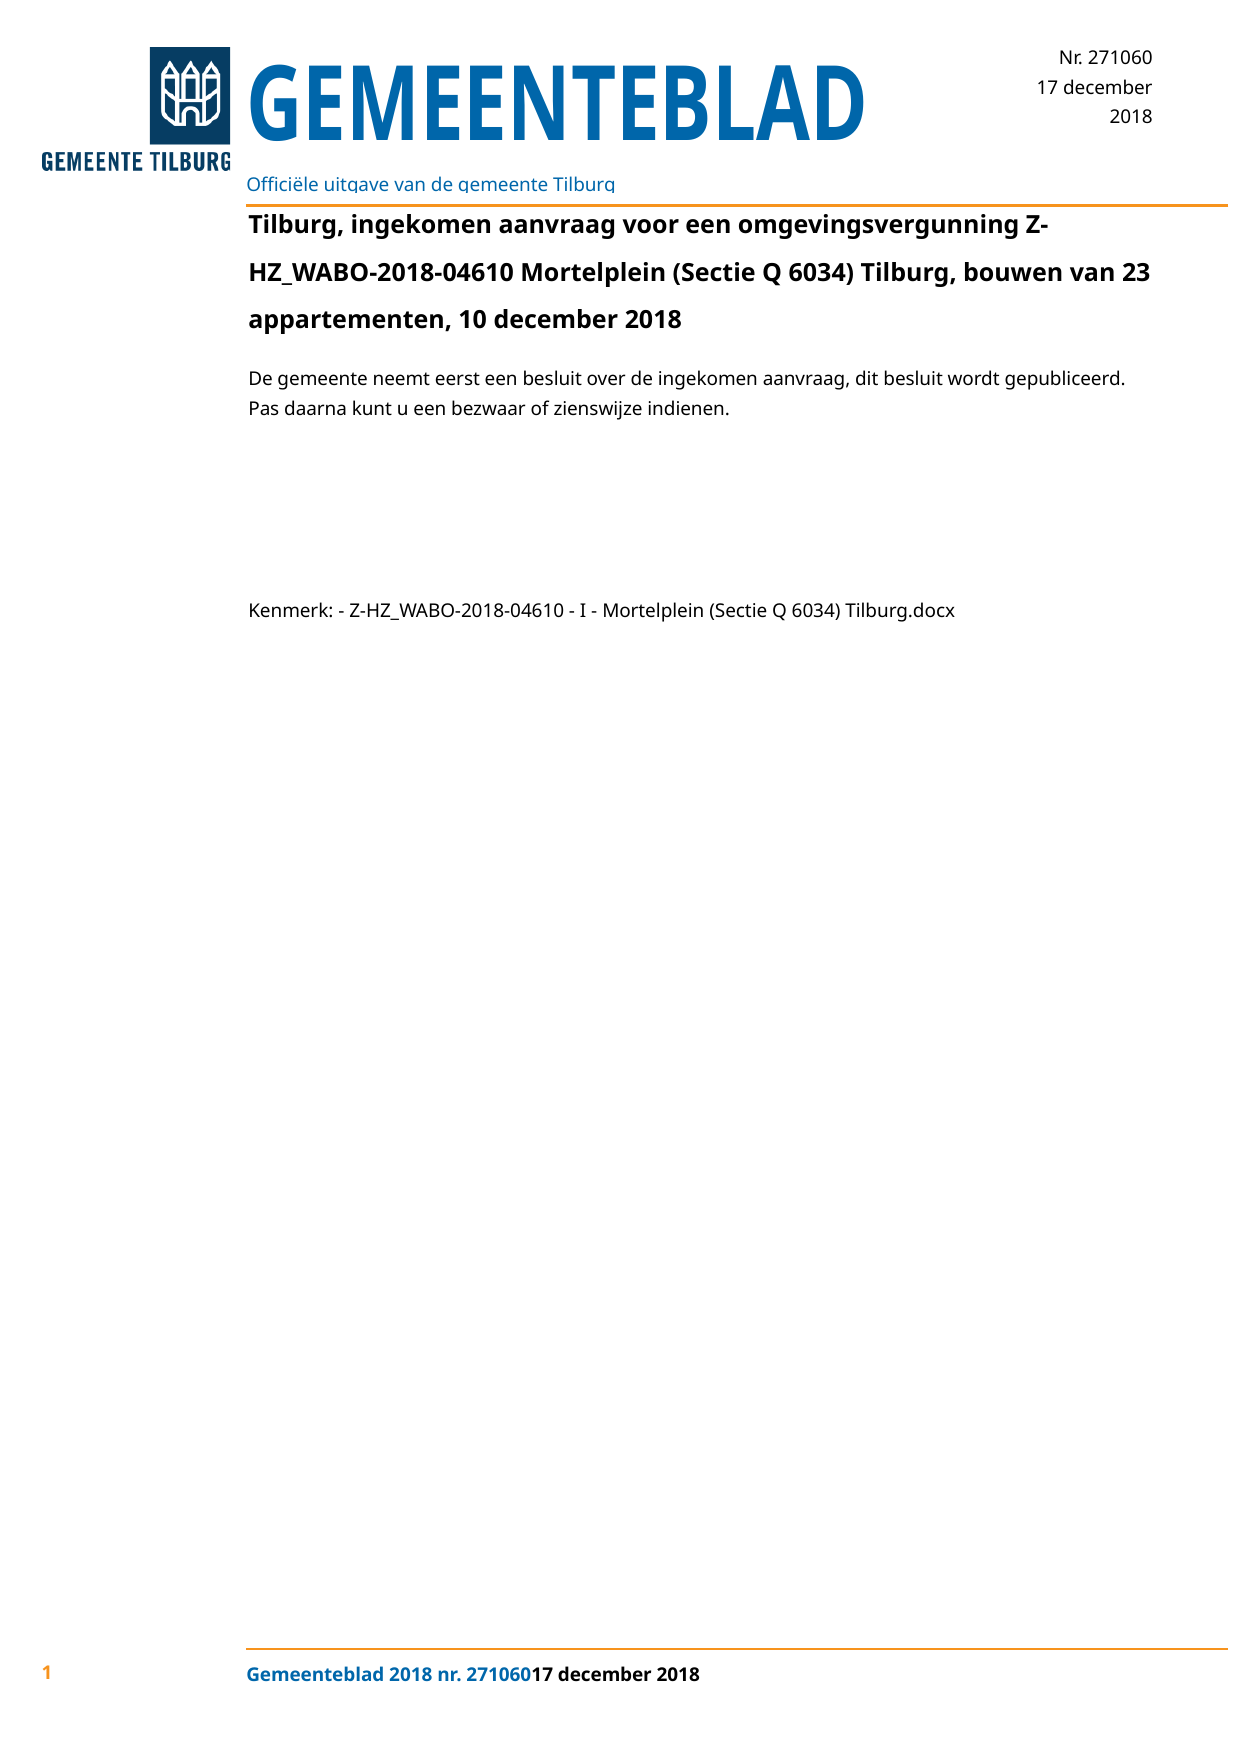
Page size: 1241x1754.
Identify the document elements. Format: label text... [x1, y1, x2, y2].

picture [41, 47, 231, 172]
text Kenmerk: - Z-HZ_WABO-2018-04610 - I - Mortelplein (Sectie Q 6034) Tilburg.docx [248, 597, 1152, 622]
text De gemeente neemt eerst een besluit over de ingekomen aanvraag, dit besluit wordt gepubliceerd. Pas daarna kunt u een bezwaar of zienswijze indienen. [248, 366, 1152, 421]
text Tilburg, ingekomen aanvraag voor een omgevingsvergunning Z-HZ_WABO-2018-04610 Mortelplein (Sectie Q 6034) Tilburg, bouwen van 23 appartementen, 10 december 2018 [248, 207, 1152, 336]
